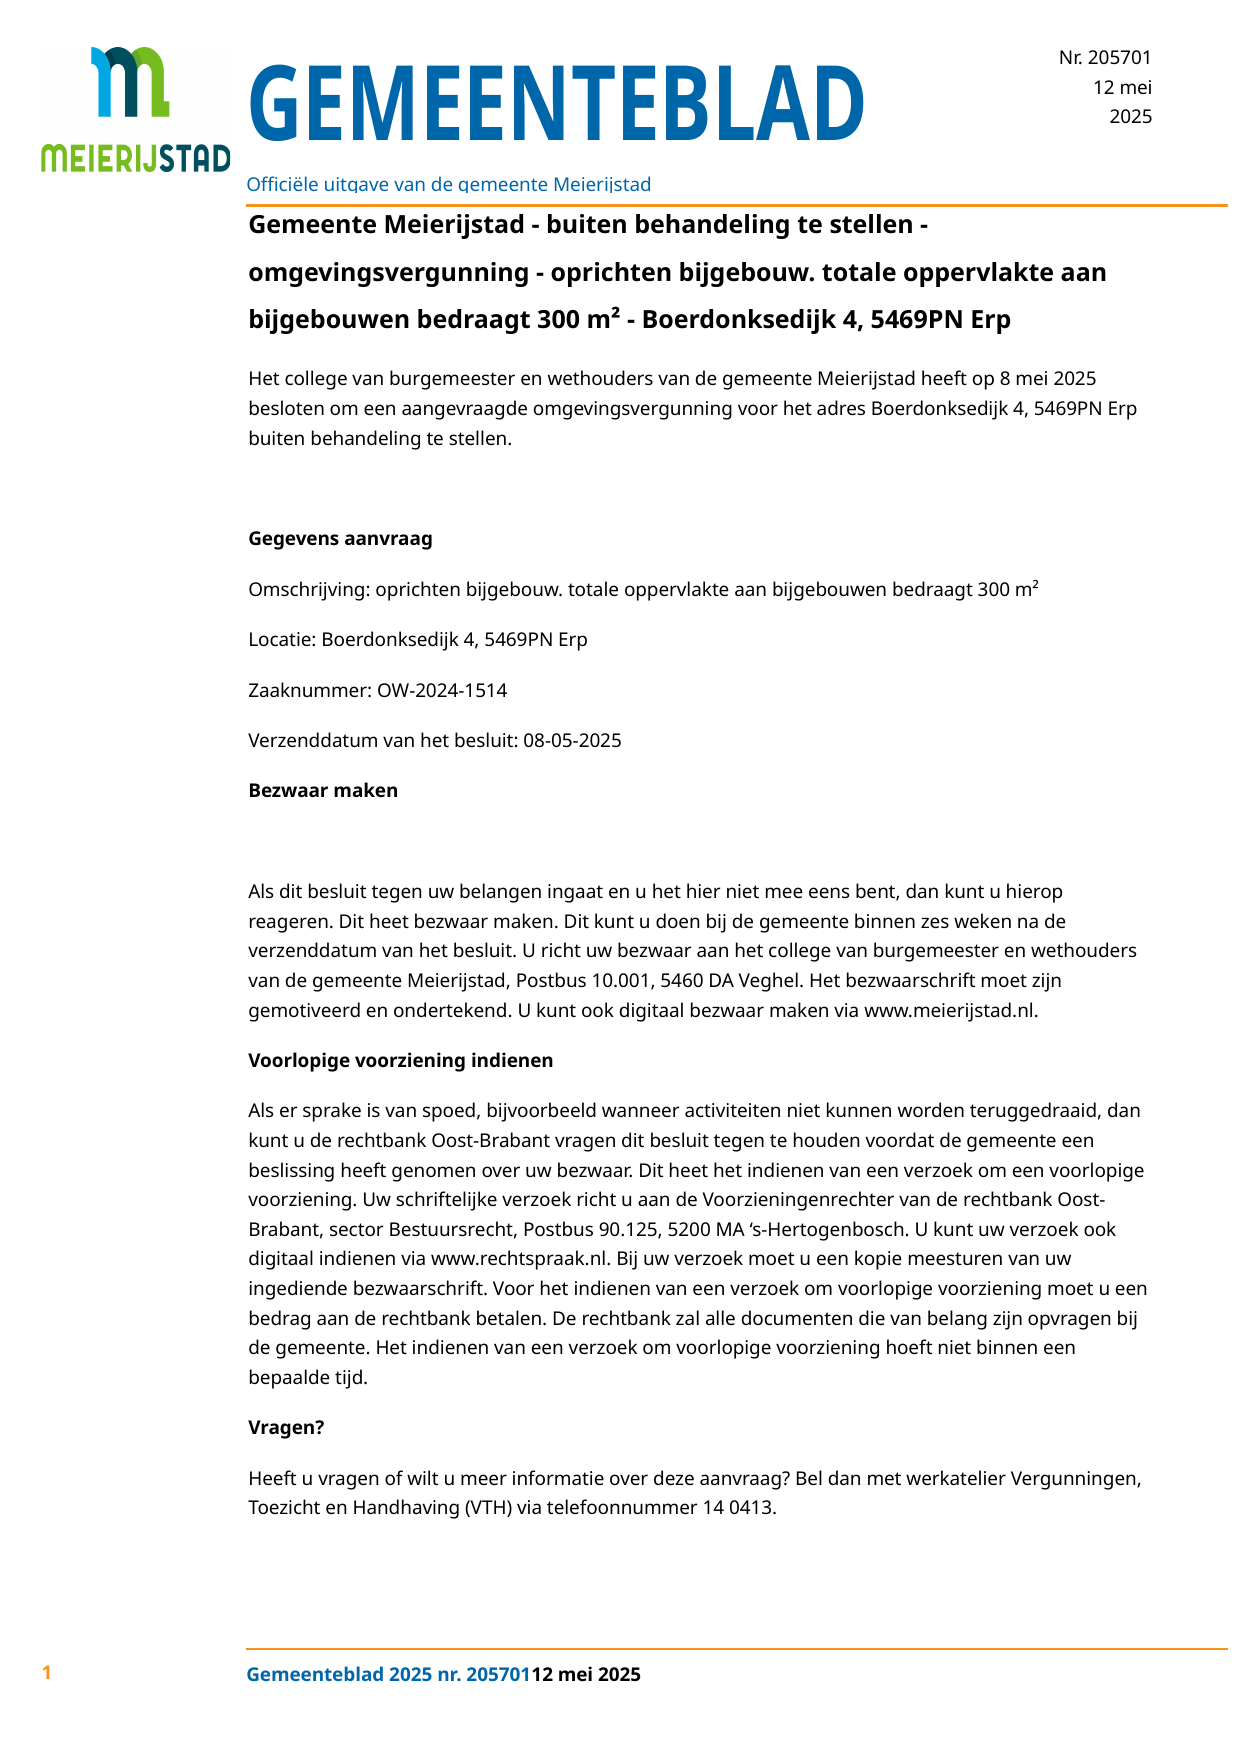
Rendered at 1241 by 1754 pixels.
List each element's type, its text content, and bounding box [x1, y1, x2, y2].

text Gemeente Meierijstad - buiten behandeling te stellen - omgevingsvergunning - oprichten bijgebouw. totale oppervlakte aan bijgebouwen bedraagt 300 m² - Boerdonksedijk 4, 5469PN Erp [248, 207, 1152, 336]
text Heeft u vragen of wilt u meer informatie over deze aanvraag? Bel dan met werkatelier Vergunningen, Toezicht en Handhaving (VTH) via telefoonnummer 14 0413. [248, 1465, 1152, 1520]
text Als er sprake is van spoed, bijvoorbeeld wanneer activiteiten niet kunnen worden teruggedraaid, dan kunt u de rechtbank Oost-Brabant vragen dit besluit tegen te houden voordat de gemeente een beslissing heeft genomen over uw bezwaar. Dit heet het indienen van een verzoek om een voorlopige voorziening. Uw schriftelijke verzoek richt u aan de Voorzieningenrechter van de rechtbank Oost-Brabant, sector Bestuursrecht, Postbus 90.125, 5200 MA ‘s-Hertogenbosch. U kunt uw verzoek ook digitaal indienen via www.rechtspraak.nl. Bij uw verzoek moet u een kopie meesturen van uw ingediende bezwaarschrift. Voor het indienen van een verzoek om voorlopige voorziening moet u een bedrag aan de rechtbank betalen. De rechtbank zal alle documenten die van belang zijn opvragen bij de gemeente. Het indienen van een verzoek om voorlopige voorziening hoeft niet binnen een bepaalde tijd. [248, 1098, 1152, 1389]
text Vragen? [248, 1414, 1152, 1440]
text Omschrijving: oprichten bijgebouw. totale oppervlakte aan bijgebouwen bedraagt 300 m² [248, 576, 1152, 602]
text Zaaknummer: OW-2024-1514 [248, 677, 1152, 702]
text Locatie: Boerdonksedijk 4, 5469PN Erp [248, 626, 1152, 652]
picture [41, 47, 231, 172]
text Bezwaar maken [248, 778, 1152, 803]
text Voorlopige voorziening indienen [248, 1047, 1152, 1073]
text Gegevens aanvraag [248, 526, 1152, 551]
text Verzenddatum van het besluit: 08-05-2025 [248, 727, 1152, 753]
text Als dit besluit tegen uw belangen ingaat en u het hier niet mee eens bent, dan kunt u hierop reageren. Dit heet bezwaar maken. Dit kunt u doen bij de gemeente binnen zes weken na de verzenddatum van het besluit. U richt uw bezwaar aan het college van burgemeester en wethouders van de gemeente Meierijstad, Postbus 10.001, 5460 DA Veghel. Het bezwaarschrift moet zijn gemotiveerd en ondertekend. U kunt ook digitaal bezwaar maken via www.meierijstad.nl. [248, 878, 1152, 1022]
text Het college van burgemeester en wethouders van de gemeente Meierijstad heeft op 8 mei 2025 besloten om een aangevraagde omgevingsvergunning voor het adres Boerdonksedijk 4, 5469PN Erp buiten behandeling te stellen. [248, 366, 1152, 450]
